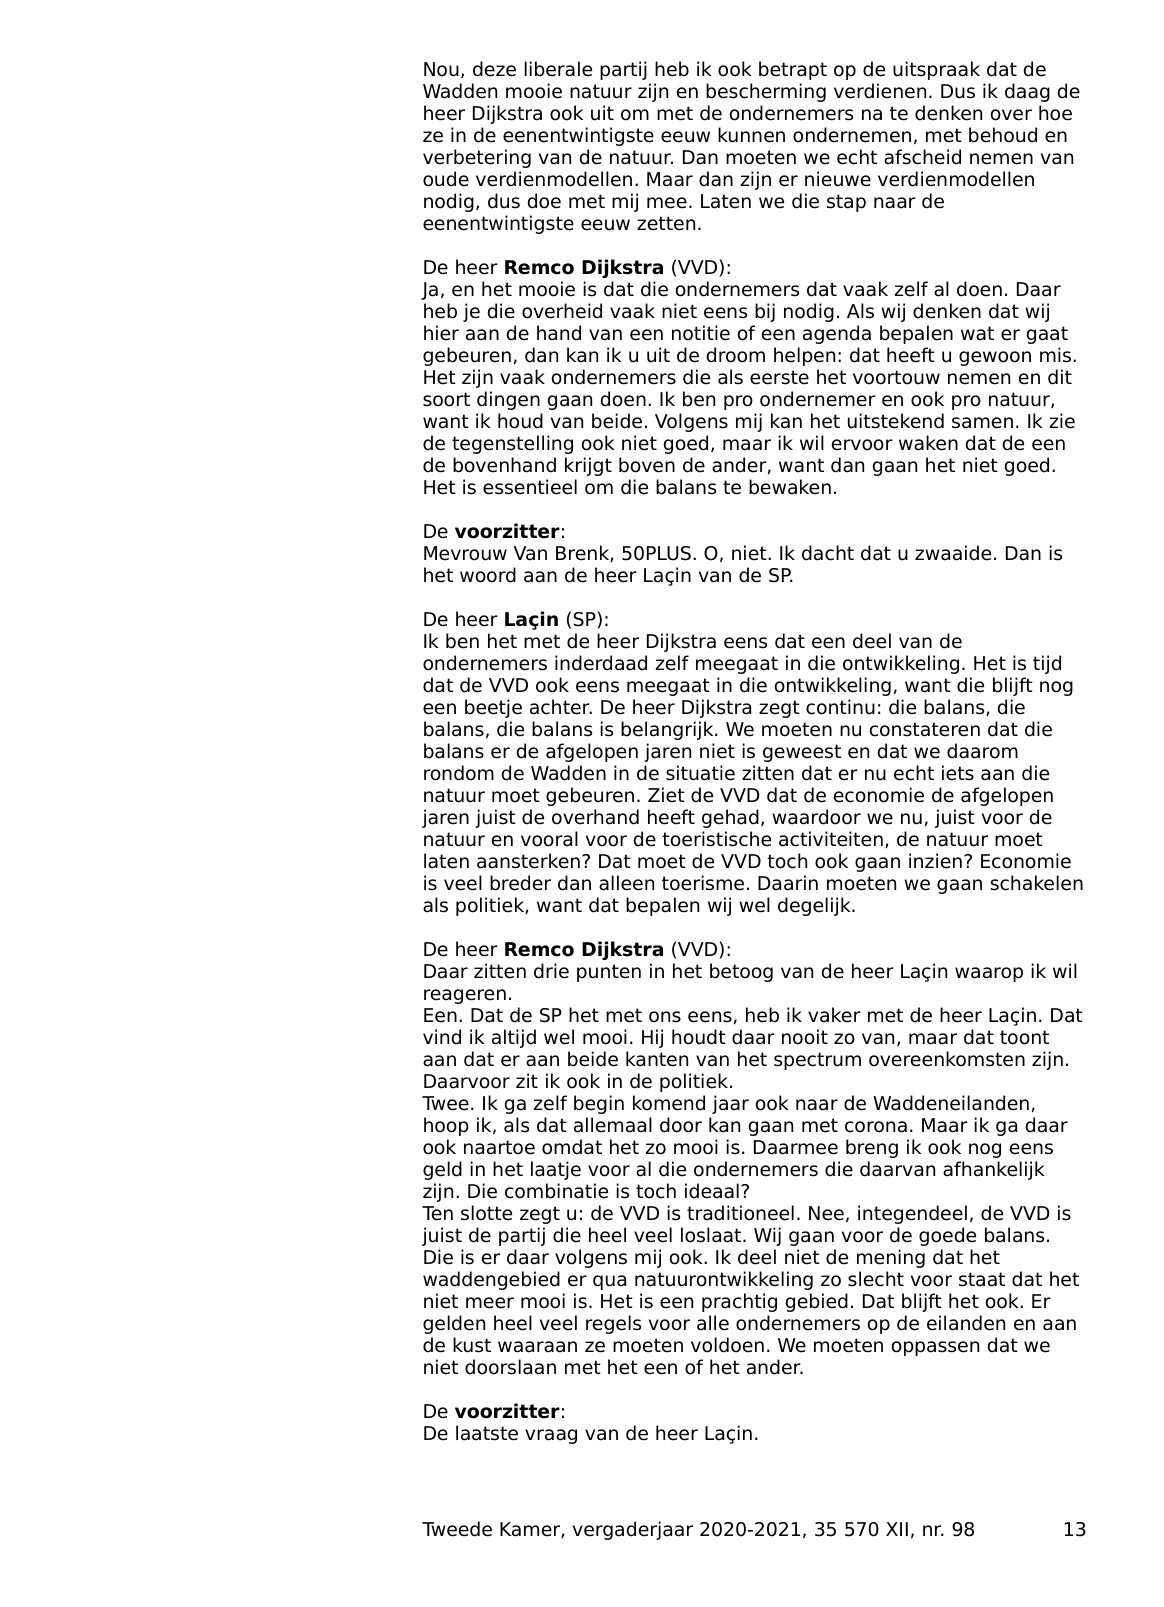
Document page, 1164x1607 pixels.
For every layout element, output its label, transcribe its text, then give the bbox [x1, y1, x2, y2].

text Ja, en het mooie is dat die ondernemers dat vaak zelf al doen. Daar heb je die overheid vaak niet eens bij nodig. Als wij denken dat wij hier aan de hand van een notitie of een agenda bepalen wat er gaat gebeuren, dan kan ik u uit de droom helpen: dat heeft u gewoon mis. Het zijn vaak ondernemers die als eerste het voortouw nemen en dit soort dingen gaan doen. Ik ben pro ondernemer en ook pro natuur, want ik houd van beide. Volgens mij kan het uitstekend samen. Ik zie de tegenstelling ook niet goed, maar ik wil ervoor waken dat de een de bovenhand krijgt boven de ander, want dan gaan het niet goed. Het is essentieel om die balans te bewaken. [422, 279, 1087, 499]
text Ten slotte zegt u: de VVD is traditioneel. Nee, integendeel, de VVD is juist de partij die heel veel loslaat. Wij gaan voor de goede balans. Die is er daar volgens mij ook. Ik deel niet de mening dat het waddengebied er qua natuurontwikkeling zo slecht voor staat dat het niet meer mooi is. Het is een prachtig gebied. Dat blijft het ook. Er gelden heel veel regels voor alle ondernemers op de eilanden en aan de kust waaraan ze moeten voldoen. We moeten oppassen dat we niet doorslaan met het een of het ander. [422, 1203, 1087, 1379]
text Daar zitten drie punten in het betoog van de heer Laçin waarop ik wil reageren. [422, 961, 1087, 1005]
text De voorzitter: [422, 521, 1087, 543]
text Twee. Ik ga zelf begin komend jaar ook naar de Waddeneilanden, hoop ik, als dat allemaal door kan gaan met corona. Maar ik ga daar ook naartoe omdat het zo mooi is. Daarmee breng ik ook nog eens geld in het laatje voor al die ondernemers die daarvan afhankelijk zijn. Die combinatie is toch ideaal? [422, 1093, 1087, 1203]
text De heer Laçin (SP): [422, 609, 1087, 631]
text De heer Remco Dijkstra (VVD): [422, 257, 1087, 279]
text Nou, deze liberale partij heb ik ook betrapt op de uitspraak dat de Wadden mooie natuur zijn en bescherming verdienen. Dus ik daag de heer Dijkstra ook uit om met de ondernemers na te denken over hoe ze in de eenentwintigste eeuw kunnen ondernemen, met behoud en verbetering van de natuur. Dan moeten we echt afscheid nemen van oude verdienmodellen. Maar dan zijn er nieuwe verdienmodellen nodig, dus doe met mij mee. Laten we die stap naar de eenentwintigste eeuw zetten. [422, 59, 1087, 235]
text De voorzitter: [422, 1401, 1087, 1423]
text Mevrouw Van Brenk, 50PLUS. O, niet. Ik dacht dat u zwaaide. Dan is het woord aan de heer Laçin van de SP. [422, 543, 1087, 587]
text Ik ben het met de heer Dijkstra eens dat een deel van de ondernemers inderdaad zelf meegaat in die ontwikkeling. Het is tijd dat de VVD ook eens meegaat in die ontwikkeling, want die blijft nog een beetje achter. De heer Dijkstra zegt continu: die balans, die balans, die balans is belangrijk. We moeten nu constateren dat die balans er de afgelopen jaren niet is geweest en dat we daarom rondom de Wadden in de situatie zitten dat er nu echt iets aan die natuur moet gebeuren. Ziet de VVD dat de economie de afgelopen jaren juist de overhand heeft gehad, waardoor we nu, juist voor de natuur en vooral voor de toeristische activiteiten, de natuur moet laten aansterken? Dat moet de VVD toch ook gaan inzien? Economie is veel breder dan alleen toerisme. Daarin moeten we gaan schakelen als politiek, want dat bepalen wij wel degelijk. [422, 631, 1087, 917]
text De heer Remco Dijkstra (VVD): [422, 939, 1087, 961]
text De laatste vraag van de heer Laçin. [422, 1423, 1087, 1445]
text Een. Dat de SP het met ons eens, heb ik vaker met de heer Laçin. Dat vind ik altijd wel mooi. Hij houdt daar nooit zo van, maar dat toont aan dat er aan beide kanten van het spectrum overeenkomsten zijn. Daarvoor zit ik ook in de politiek. [422, 1005, 1087, 1093]
